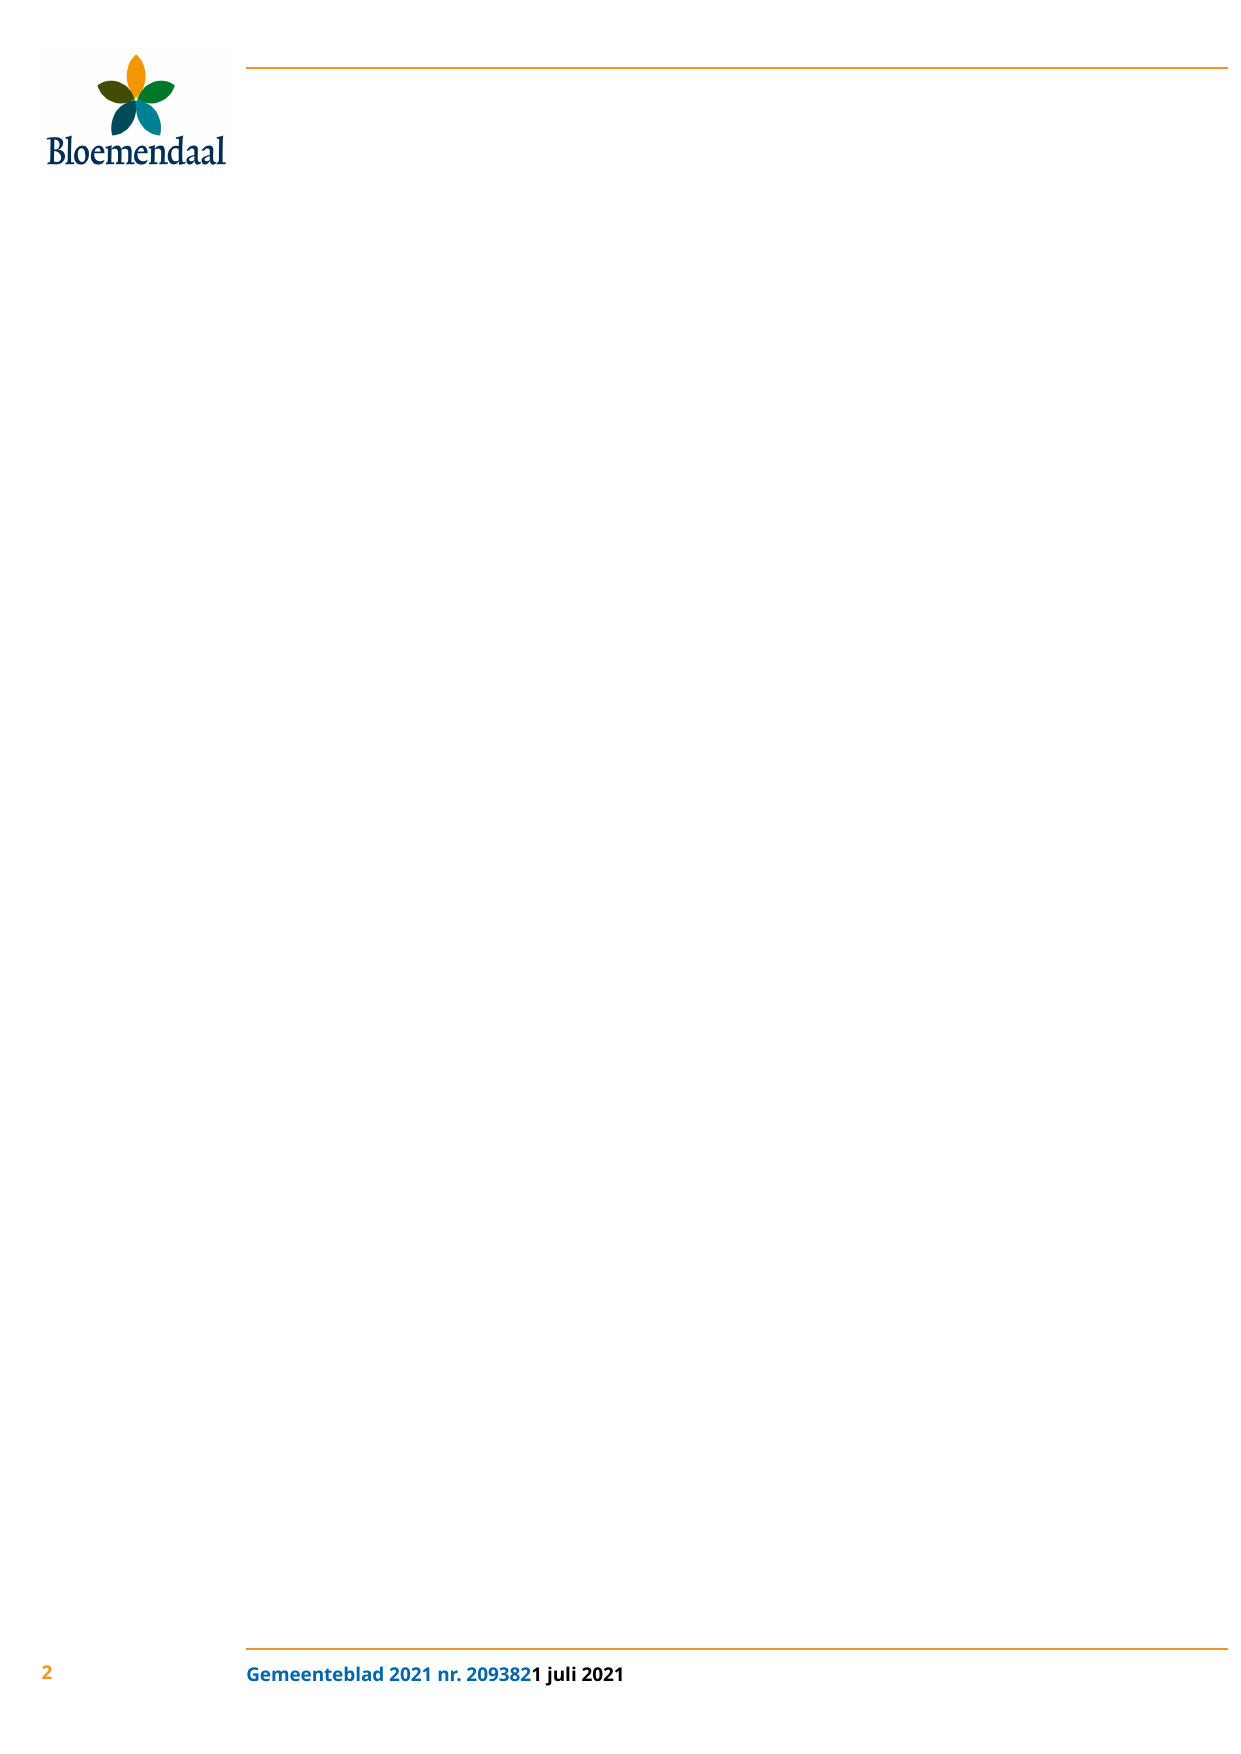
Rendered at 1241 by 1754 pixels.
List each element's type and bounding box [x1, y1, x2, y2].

picture [41, 47, 231, 172]
